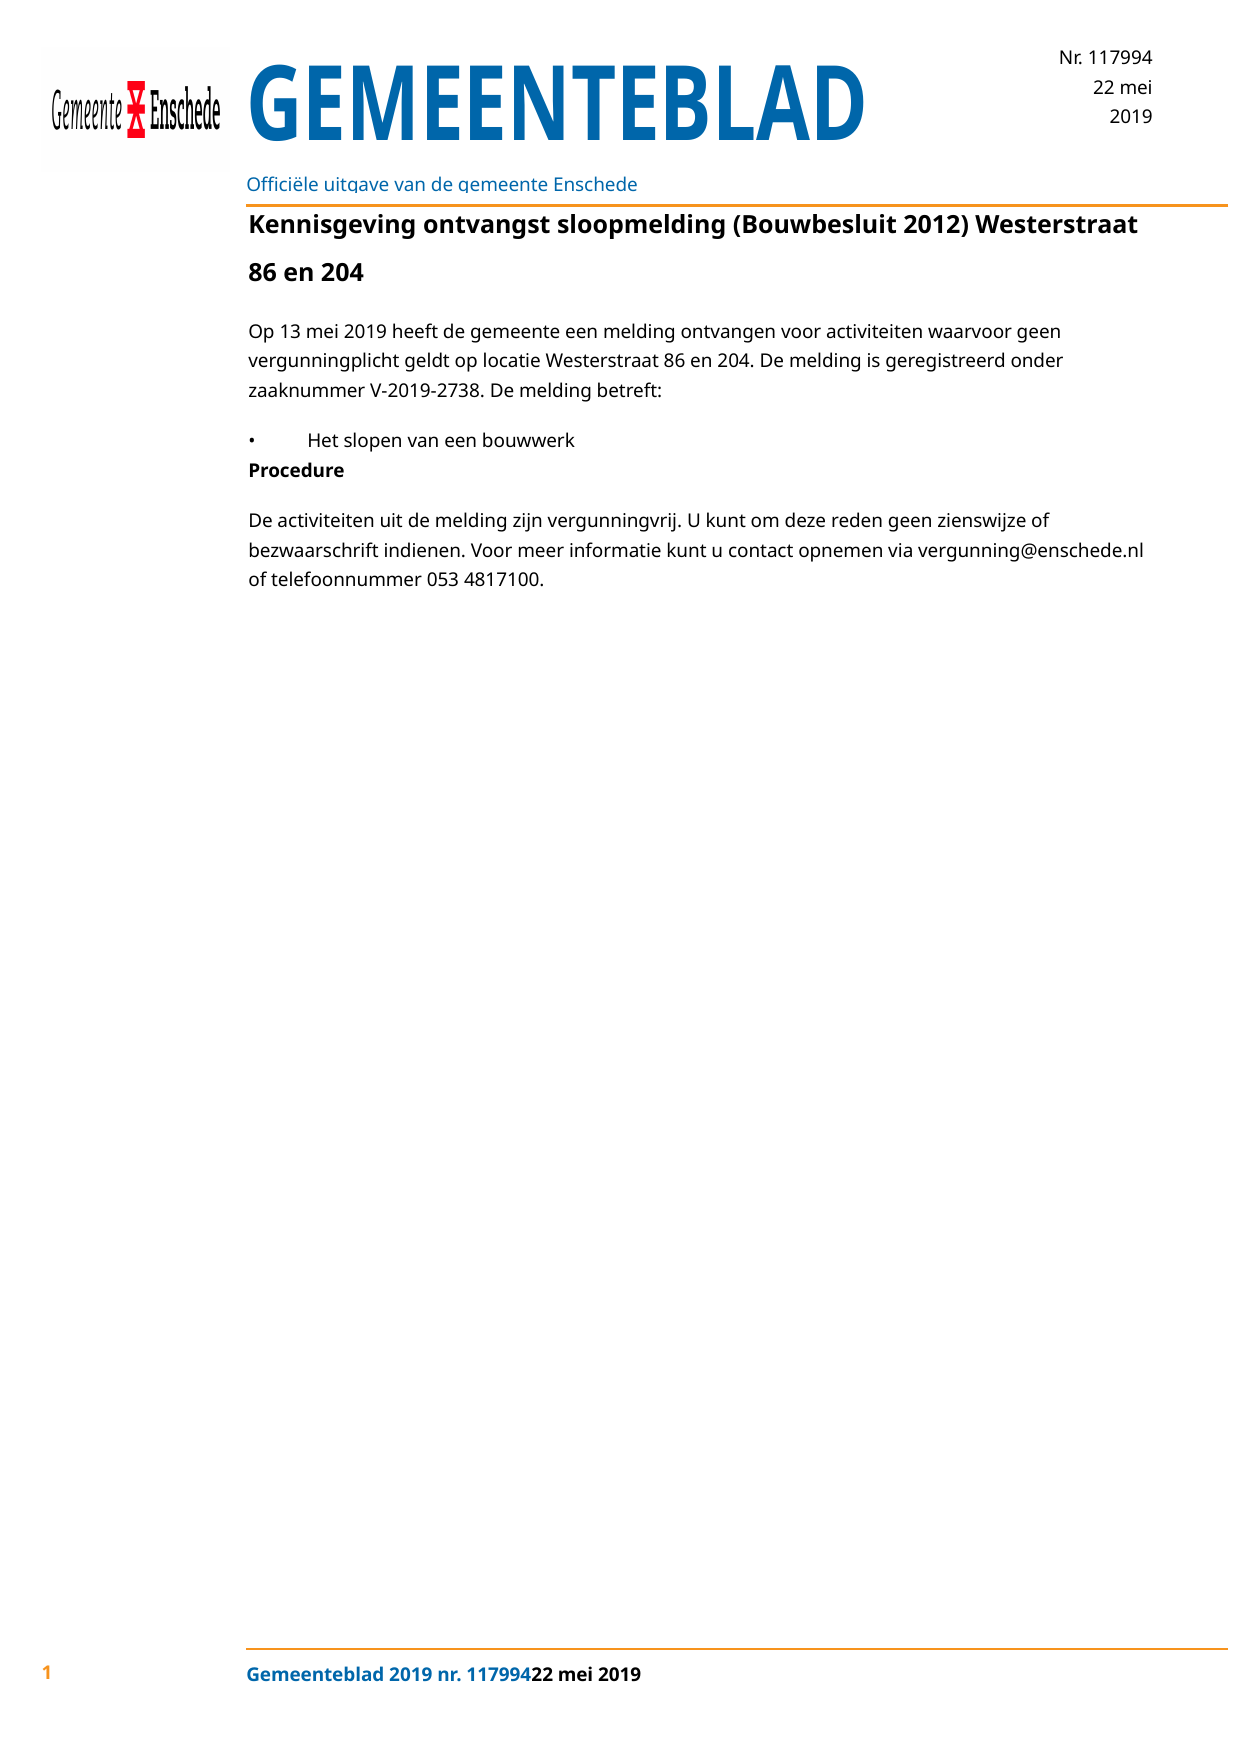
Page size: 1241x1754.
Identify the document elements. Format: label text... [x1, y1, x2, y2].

text De activiteiten uit de melding zijn vergunningvrij. U kunt om deze reden geen zienswijze of bezwaarschrift indienen. Voor meer informatie kunt u contact opnemen via vergunning@enschede.nl of telefoonnummer 053 4817100. [248, 507, 1152, 592]
text Kennisgeving ontvangst sloopmelding (Bouwbesluit 2012) Westerstraat 86 en 204 [248, 207, 1152, 288]
list Het slopen van een bouwwerk [248, 427, 1152, 453]
text Op 13 mei 2019 heeft de gemeente een melding ontvangen voor activiteiten waarvoor geen vergunningplicht geldt op locatie Westerstraat 86 en 204. De melding is geregistreerd onder zaaknummer V-2019-2738. De melding betreft: [248, 318, 1152, 403]
text Procedure [248, 457, 1152, 483]
picture [41, 47, 231, 172]
